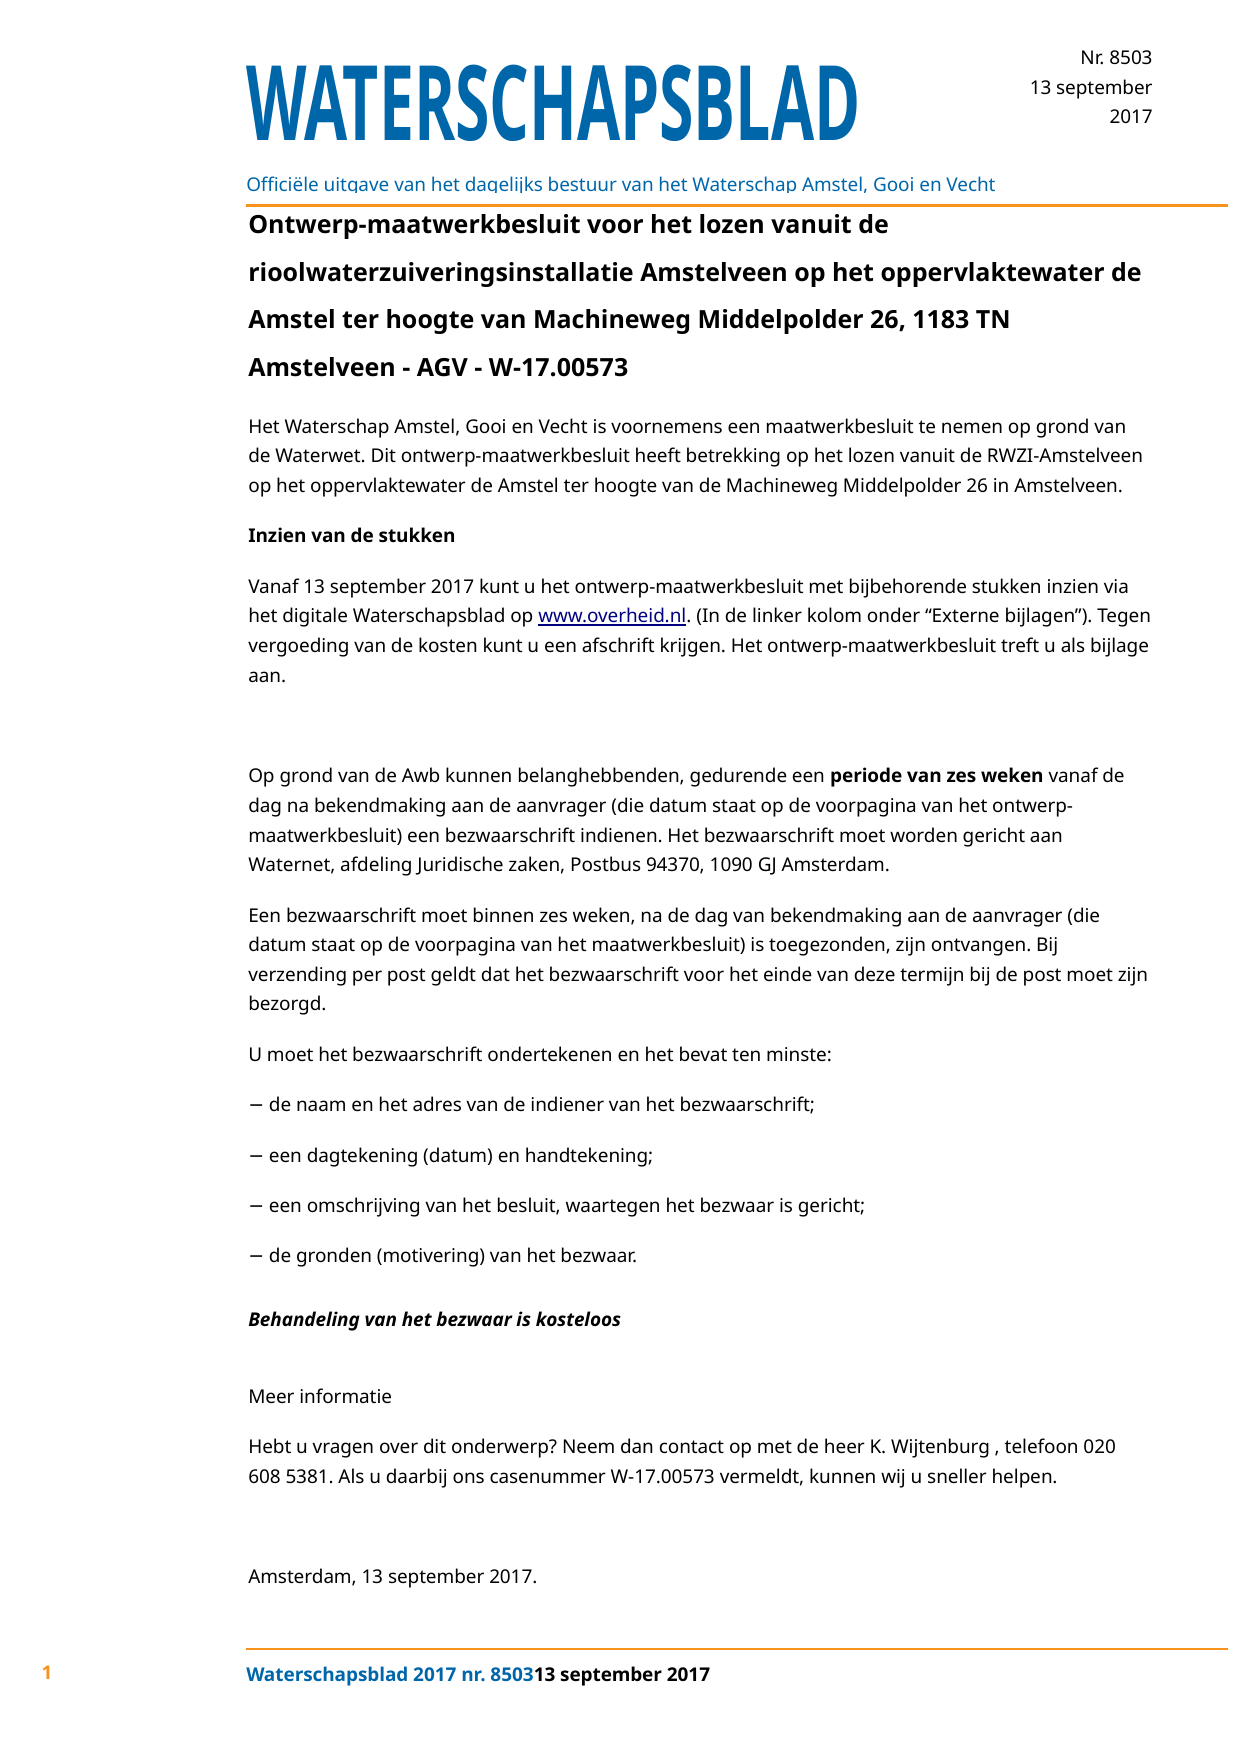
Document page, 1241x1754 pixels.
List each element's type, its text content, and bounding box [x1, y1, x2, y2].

text Behandeling van het bezwaar is kosteloos [248, 1307, 1152, 1332]
text − de gronden (motivering) van het bezwaar. [248, 1243, 1152, 1268]
text Ontwerp-maatwerkbesluit voor het lozen vanuit de rioolwaterzuiveringsinstallatie Amstelveen op het oppervlaktewater de Amstel ter hoogte van Machineweg Middelpolder 26, 1183 TN Amstelveen - AGV - W-17.00573 [248, 207, 1152, 384]
text − de naam en het adres van de indiener van het bezwaarschrift; [248, 1091, 1152, 1117]
text Hebt u vragen over dit onderwerp? Neem dan contact op met de heer K. Wijtenburg , telefoon 020 608 5381. Als u daarbij ons casenummer W-17.00573 vermeldt, kunnen wij u sneller helpen. [248, 1433, 1152, 1488]
text Op grond van de Awb kunnen belanghebbenden, gedurende een periode van zes weken vanaf de dag na bekendmaking aan de aanvrager (die datum staat op de voorpagina van het ontwerp-maatwerkbesluit) een bezwaarschrift indienen. Het bezwaarschrift moet worden gericht aan Waternet, afdeling Juridische zaken, Postbus 94370, 1090 GJ Amsterdam. [248, 763, 1152, 877]
text Een bezwaarschrift moet binnen zes weken, na de dag van bekendmaking aan de aanvrager (die datum staat op de voorpagina van het maatwerkbesluit) is toegezonden, zijn ontvangen. Bij verzending per post geldt dat het bezwaarschrift voor het einde van deze termijn bij de post moet zijn bezorgd. [248, 902, 1152, 1016]
text − een omschrijving van het besluit, waartegen het bezwaar is gericht; [248, 1192, 1152, 1218]
text Meer informatie [248, 1383, 1152, 1408]
text Vanaf 13 september 2017 kunt u het ontwerp-maatwerkbesluit met bijbehorende stukken inzien via het digitale Waterschapsblad op www.overheid.nl. (In de linker kolom onder “Externe bijlagen”). Tegen vergoeding van de kosten kunt u een afschrift krijgen. Het ontwerp-maatwerkbesluit treft u als bijlage aan. [248, 573, 1152, 688]
text U moet het bezwaarschrift ondertekenen en het bevat ten minste: [248, 1041, 1152, 1067]
text Het Waterschap Amstel, Gooi en Vecht is voornemens een maatwerkbesluit te nemen op grond van de Waterwet. Dit ontwerp-maatwerkbesluit heeft betrekking op het lozen vanuit de RWZI-Amstelveen op het oppervlaktewater de Amstel ter hoogte van de Machineweg Middelpolder 26 in Amstelveen. [248, 413, 1152, 498]
text Amsterdam, 13 september 2017. [248, 1564, 1152, 1589]
text − een dagtekening (datum) en handtekening; [248, 1142, 1152, 1168]
picture [41, 47, 231, 172]
text Inzien van de stukken [248, 523, 1152, 548]
